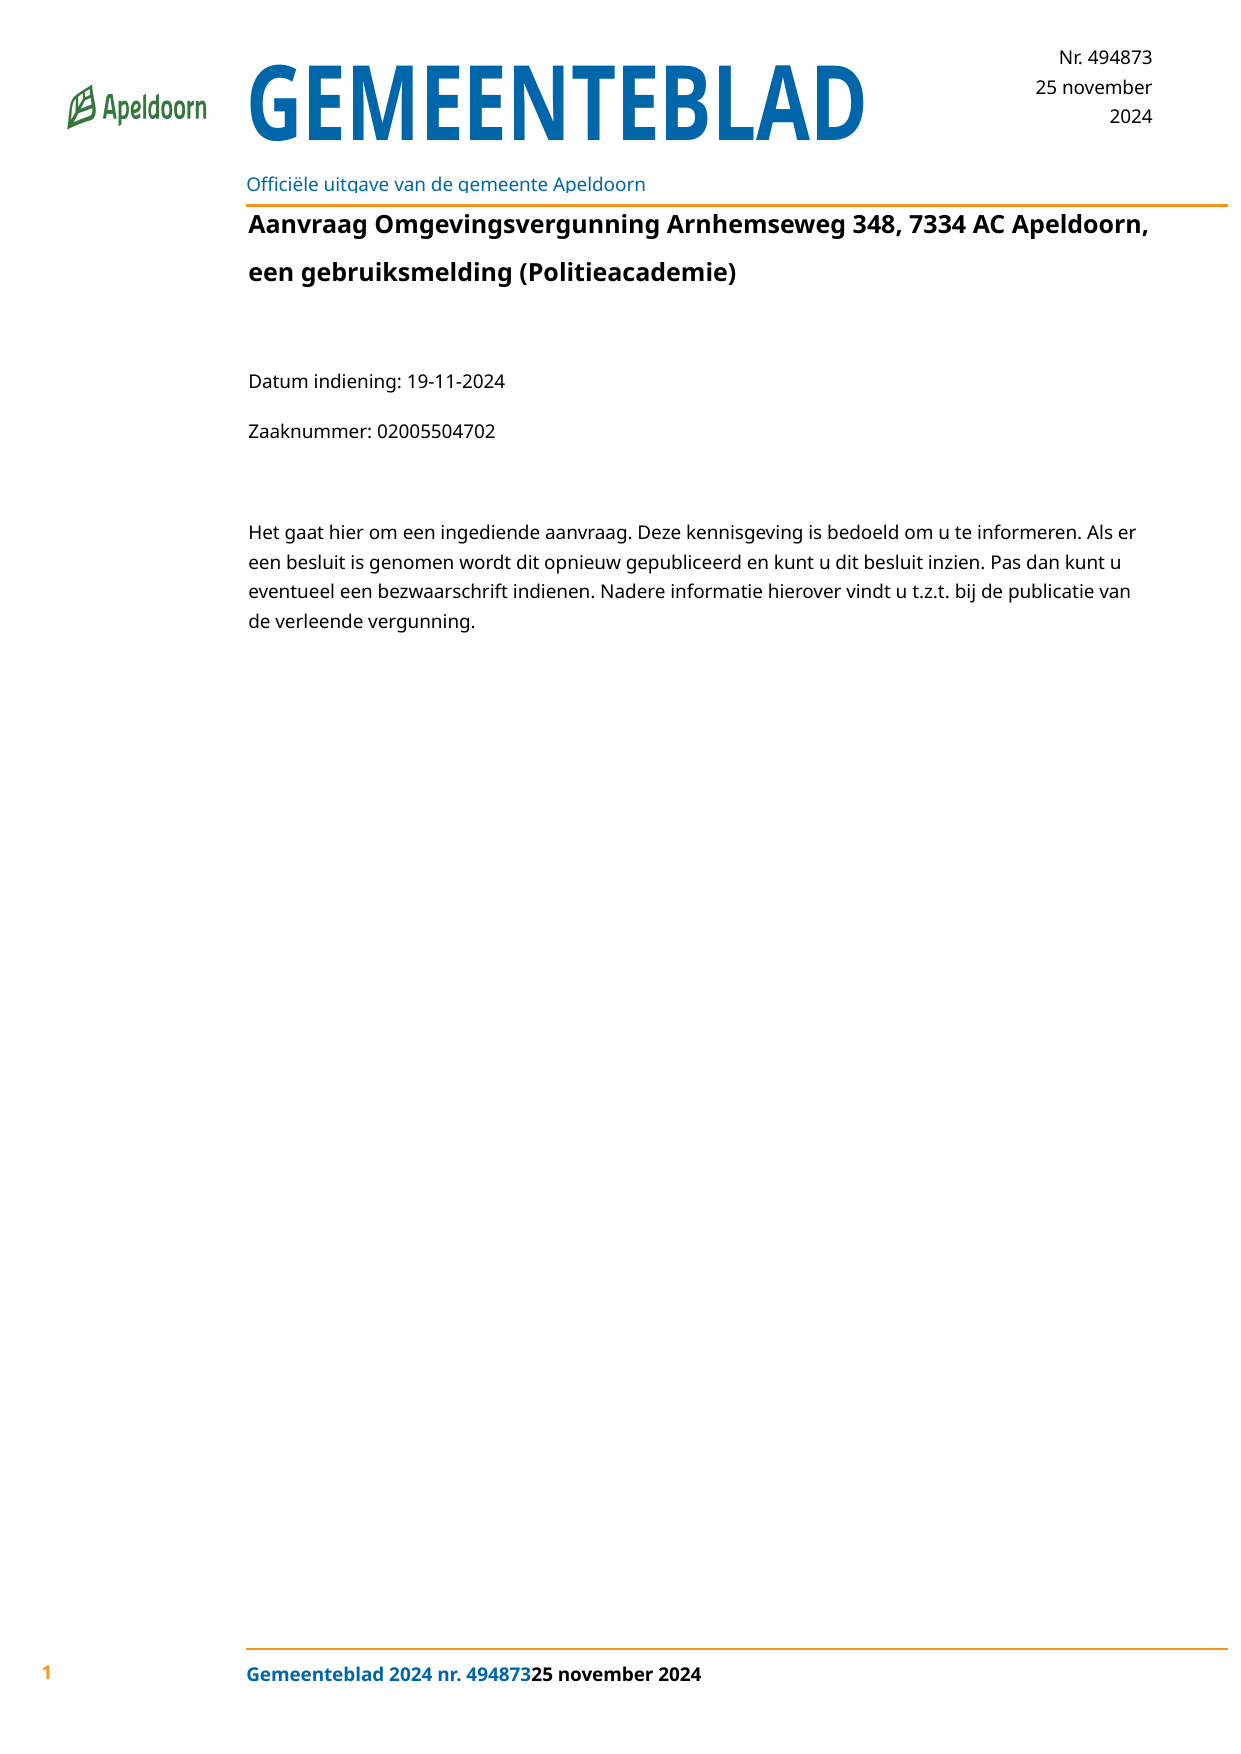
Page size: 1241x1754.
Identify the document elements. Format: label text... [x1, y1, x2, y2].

picture [41, 47, 231, 172]
text Het gaat hier om een ingediende aanvraag. Deze kennisgeving is bedoeld om u te informeren. Als er een besluit is genomen wordt dit opnieuw gepubliceerd en kunt u dit besluit inzien. Pas dan kunt u eventueel een bezwaarschrift indienen. Nadere informatie hierover vindt u t.z.t. bij de publicatie van de verleende vergunning. [248, 519, 1152, 634]
text Zaaknummer: 02005504702 [248, 419, 1152, 444]
text Aanvraag Omgevingsvergunning Arnhemseweg 348, 7334 AC Apeldoorn, een gebruiksmelding (Politieacademie) [248, 207, 1152, 288]
text Datum indiening: 19-11-2024 [248, 368, 1152, 394]
